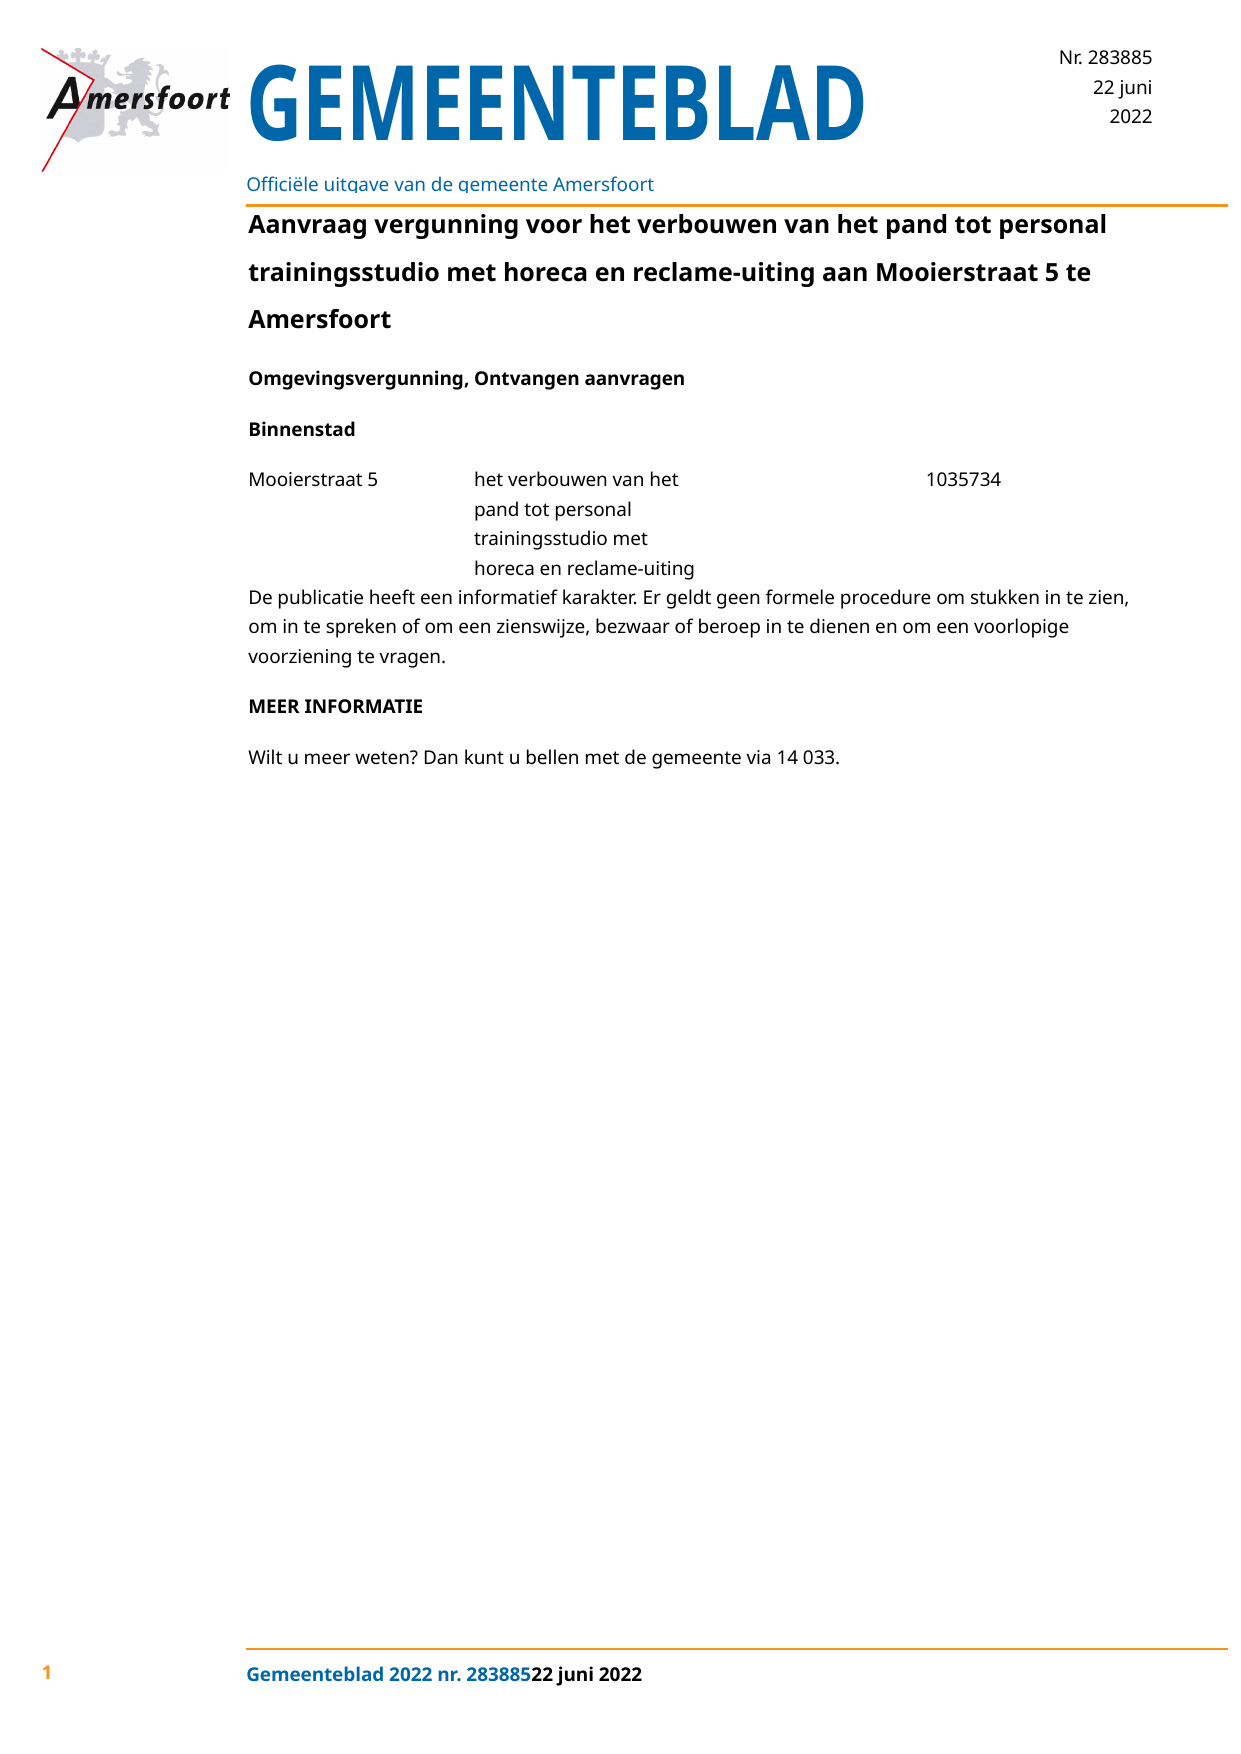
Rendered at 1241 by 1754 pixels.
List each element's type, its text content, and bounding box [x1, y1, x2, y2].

text Aanvraag vergunning voor het verbouwen van het pand tot personal trainingsstudio met horeca en reclame-uiting aan Mooierstraat 5 te Amersfoort [248, 207, 1152, 336]
table_header Mooierstraat 5 [248, 466, 474, 581]
table_header het verbouwen van het pand tot personal trainingsstudio met horeca en reclame-uiting [474, 466, 700, 581]
table_header [700, 466, 926, 581]
table_header 1035734 [926, 466, 1152, 581]
text Binnenstad [248, 416, 1152, 442]
text MEER INFORMATIE [248, 694, 1152, 719]
text De publicatie heeft een informatief karakter. Er geldt geen formele procedure om stukken in te zien, om in te spreken of om een zienswijze, bezwaar of beroep in te dienen en om een voorlopige voorziening te vragen. [248, 584, 1152, 669]
text Wilt u meer weten? Dan kunt u bellen met de gemeente via 14 033. [248, 744, 1152, 770]
picture [41, 47, 231, 172]
text Omgevingsvergunning, Ontvangen aanvragen [248, 366, 1152, 391]
